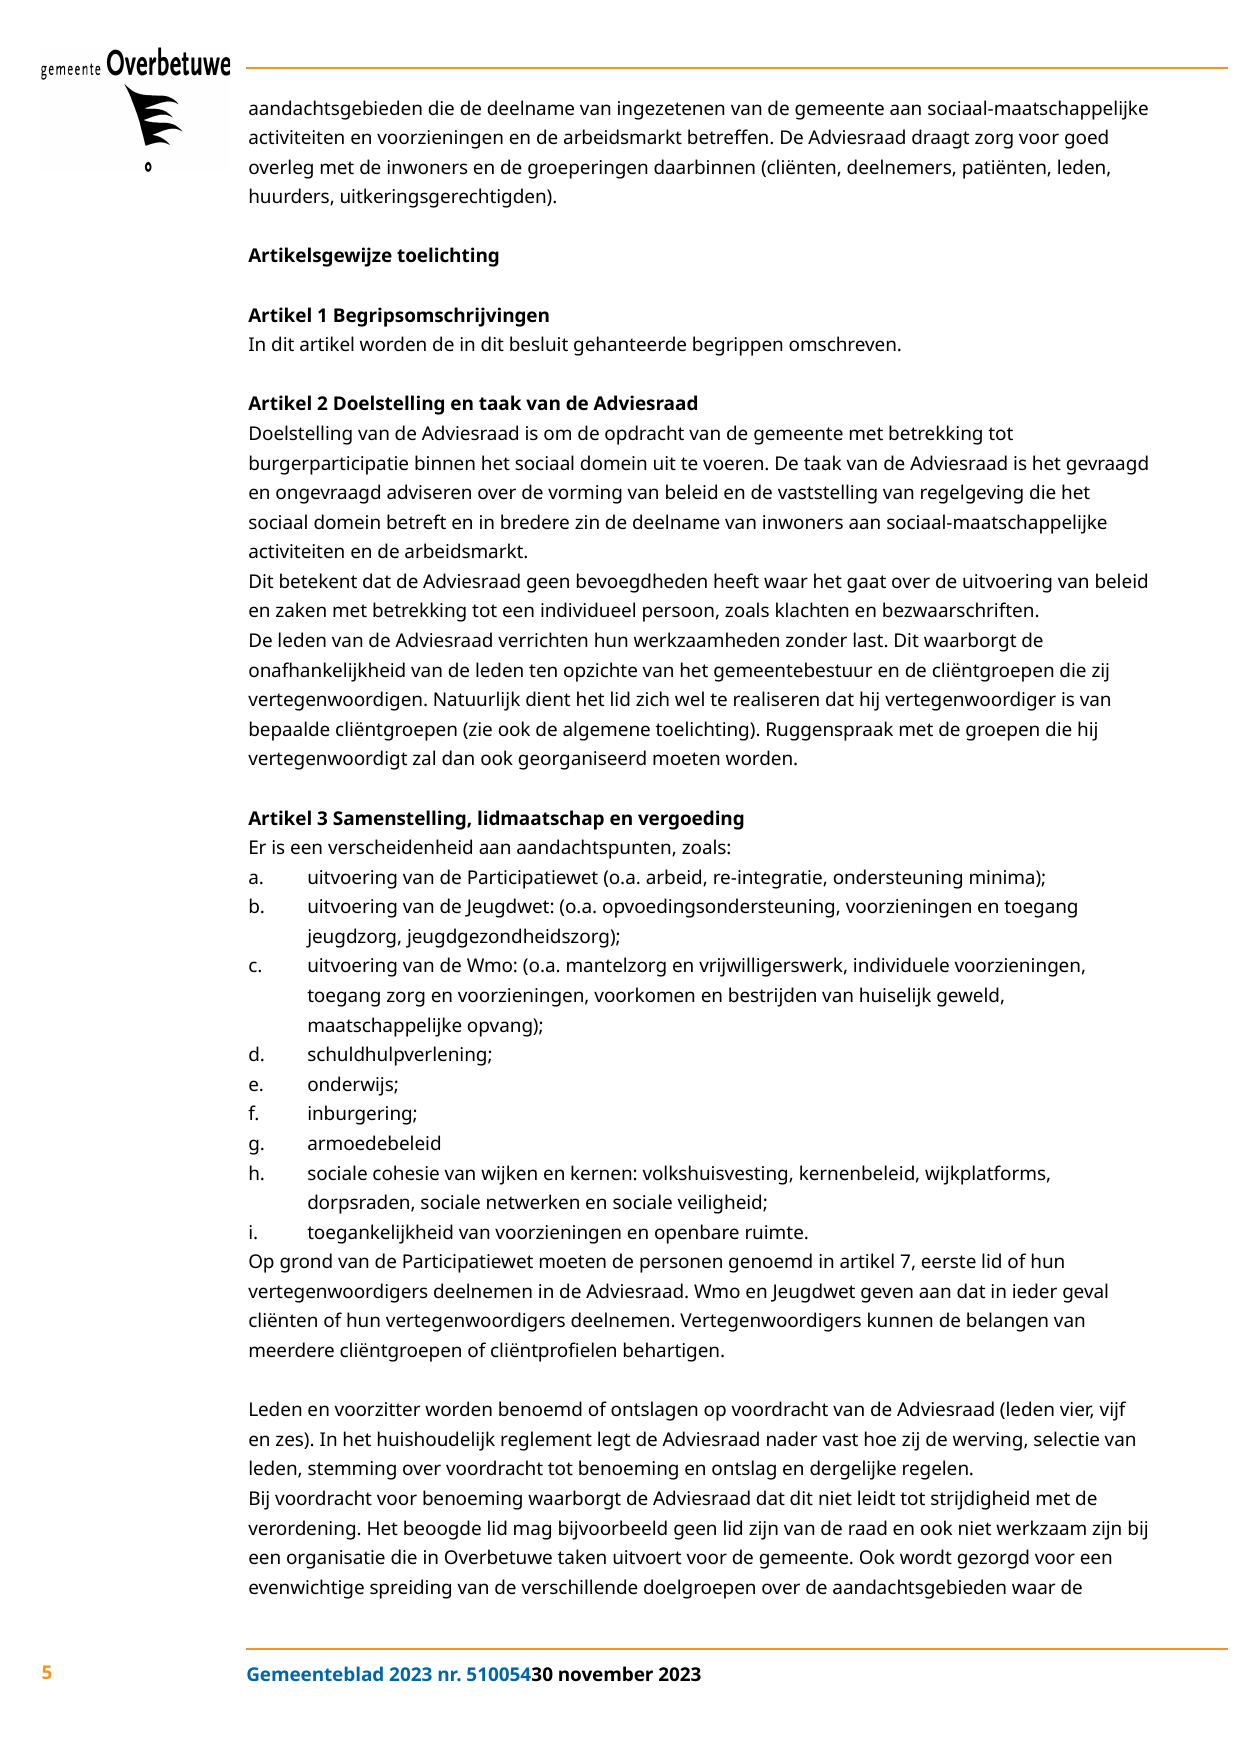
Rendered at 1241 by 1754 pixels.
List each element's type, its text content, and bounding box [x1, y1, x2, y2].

text De leden van de Adviesraad verrichten hun werkzaamheden zonder last. Dit waarborgt de onafhankelijkheid van de leden ten opzichte van het gemeentebestuur en de cliëntgroepen die zij vertegenwoordigen. Natuurlijk dient het lid zich wel te realiseren dat hij vertegenwoordiger is van bepaalde cliëntgroepen (zie ook de algemene toelichting). Ruggenspraak met de groepen die hij vertegenwoordigt zal dan ook georganiseerd moeten worden. [248, 627, 1152, 771]
list sociale cohesie van wijken en kernen: volkshuisvesting, kernenbeleid, wijkplatforms, dorpsraden, sociale netwerken en sociale veiligheid; [248, 1160, 1152, 1215]
text In dit artikel worden de in dit besluit gehanteerde begrippen omschreven. [248, 331, 1152, 357]
text Artikel 1 Begripsomschrijvingen [248, 302, 1152, 328]
list uitvoering van de Jeugdwet: (o.a. opvoedingsondersteuning, voorzieningen en toegang jeugdzorg, jeugdgezondheidszorg); [248, 893, 1152, 949]
text Bij voordracht voor benoeming waarborgt de Adviesraad dat dit niet leidt tot strijdigheid met de verordening. Het beoogde lid mag bijvoorbeeld geen lid zijn van de raad en ook niet werkzaam zijn bij een organisatie die in Overbetuwe taken uitvoert voor de gemeente. Ook wordt gezorgd voor een evenwichtige spreiding van de verschillende doelgroepen over de aandachtsgebieden waar de [248, 1485, 1152, 1600]
list toegankelijkheid van voorzieningen en openbare ruimte. [248, 1219, 1152, 1245]
list onderwijs; [248, 1071, 1152, 1097]
text aandachtsgebieden die de deelname van ingezetenen van de gemeente aan sociaal-maatschappelijke activiteiten en voorzieningen en de arbeidsmarkt betreffen. De Adviesraad draagt zorg voor goed overleg met de inwoners en de groeperingen daarbinnen (cliënten, deelnemers, patiënten, leden, huurders, uitkeringsgerechtigden). [248, 95, 1152, 209]
list inburgering; [248, 1101, 1152, 1126]
text Artikelsgewijze toelichting [248, 243, 1152, 268]
list schuldhulpverlening; [248, 1041, 1152, 1067]
text Op grond van de Participatiewet moeten de personen genoemd in artikel 7, eerste lid of hun vertegenwoordigers deelnemen in de Adviesraad. Wmo en Jeugdwet geven aan dat in ieder geval cliënten of hun vertegenwoordigers deelnemen. Vertegenwoordigers kunnen de belangen van meerdere cliëntgroepen of cliëntprofielen behartigen. [248, 1248, 1152, 1363]
text Dit betekent dat de Adviesraad geen bevoegdheden heeft waar het gaat over de uitvoering van beleid en zaken met betrekking tot een individueel persoon, zoals klachten en bezwaarschriften. [248, 568, 1152, 623]
text Doelstelling van de Adviesraad is om de opdracht van de gemeente met betrekking tot burgerparticipatie binnen het sociaal domein uit te voeren. De taak van de Adviesraad is het gevraagd en ongevraagd adviseren over de vorming van beleid en de vaststelling van regelgeving die het sociaal domein betreft en in bredere zin de deelname van inwoners aan sociaal-maatschappelijke activiteiten en de arbeidsmarkt. [248, 420, 1152, 564]
text Artikel 2 Doelstelling en taak van de Adviesraad [248, 391, 1152, 416]
picture [41, 47, 231, 172]
list uitvoering van de Participatiewet (o.a. arbeid, re-integratie, ondersteuning minima); [248, 864, 1152, 890]
list uitvoering van de Wmo: (o.a. mantelzorg en vrijwilligerswerk, individuele voorzieningen, toegang zorg en voorzieningen, voorkomen en bestrijden van huiselijk geweld, maatschappelijke opvang); [248, 953, 1152, 1038]
text Artikel 3 Samenstelling, lidmaatschap en vergoeding [248, 805, 1152, 831]
list armoedebeleid [248, 1130, 1152, 1156]
text Leden en voorzitter worden benoemd of ontslagen op voordracht van de Adviesraad (leden vier, vijf en zes). In het huishoudelijk reglement legt de Adviesraad nader vast hoe zij de werving, selectie van leden, stemming over voordracht tot benoeming en ontslag en dergelijke regelen. [248, 1396, 1152, 1481]
text Er is een verscheidenheid aan aandachtspunten, zoals: [248, 834, 1152, 860]
